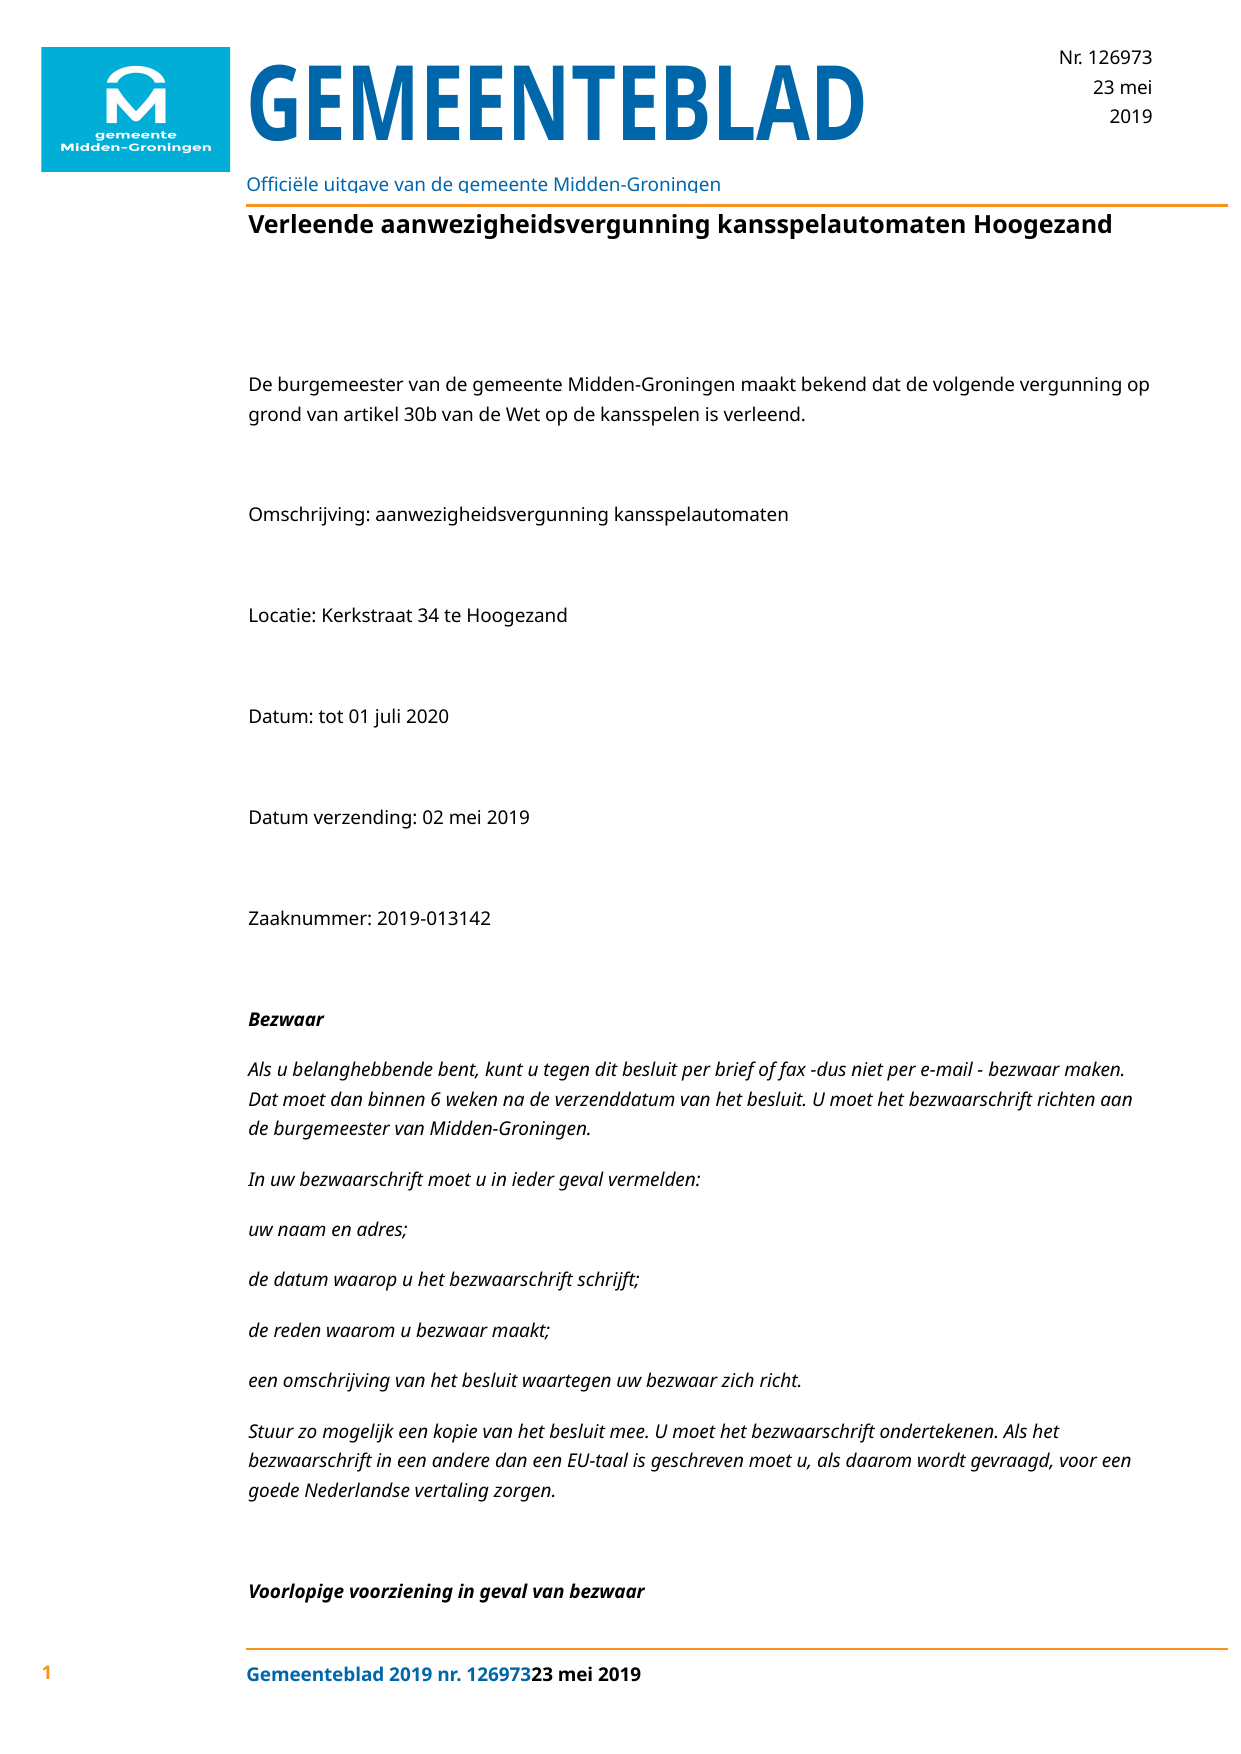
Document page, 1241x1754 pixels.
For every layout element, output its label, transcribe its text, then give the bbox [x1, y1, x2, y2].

text Bezwaar [248, 1006, 1152, 1031]
text de datum waarop u het bezwaarschrift schrijft; [248, 1267, 1152, 1292]
picture [184, 146, 190, 153]
text In uw bezwaarschrift moet u in ieder geval vermelden: [248, 1166, 1152, 1191]
text een omschrijving van het besluit waartegen uw bezwaar zich richt. [248, 1367, 1152, 1393]
text Locatie: Kerkstraat 34 te Hoogezand [248, 602, 1152, 628]
text Omschrijving: aanwezigheidsvergunning kansspelautomaten [248, 502, 1152, 527]
text Datum verzending: 02 mei 2019 [248, 804, 1152, 830]
picture [107, 89, 165, 122]
text Stuur zo mogelijk een kopie van het besluit mee. U moet het bezwaarschrift ondertekenen. Als het bezwaarschrift in een andere dan een EU-taal is geschreven moet u, als daarom wordt gevraagd, voor een goede Nederlandse vertaling zorgen. [248, 1418, 1152, 1503]
text Datum: tot 01 juli 2020 [248, 703, 1152, 729]
picture [108, 66, 164, 82]
text uw naam en adres; [248, 1216, 1152, 1242]
text Als u belanghebbende bent, kunt u tegen dit besluit per brief of fax -dus niet per e-mail - bezwaar maken. Dat moet dan binnen 6 weken na de verzenddatum van het besluit. U moet het bezwaarschrift richten aan de burgemeester van Midden-Groningen. [248, 1056, 1152, 1141]
text De burgemeester van de gemeente Midden-Groningen maakt bekend dat de volgende vergunning op grond van artikel 30b van de Wet op de kansspelen is verleend. [248, 371, 1152, 426]
text Voorlopige voorziening in geval van bezwaar [248, 1578, 1152, 1603]
text Zaaknummer: 2019-013142 [248, 905, 1152, 931]
text Verleende aanwezigheidsvergunning kansspelautomaten Hoogezand [248, 207, 1152, 241]
text de reden waarom u bezwaar maakt; [248, 1317, 1152, 1343]
